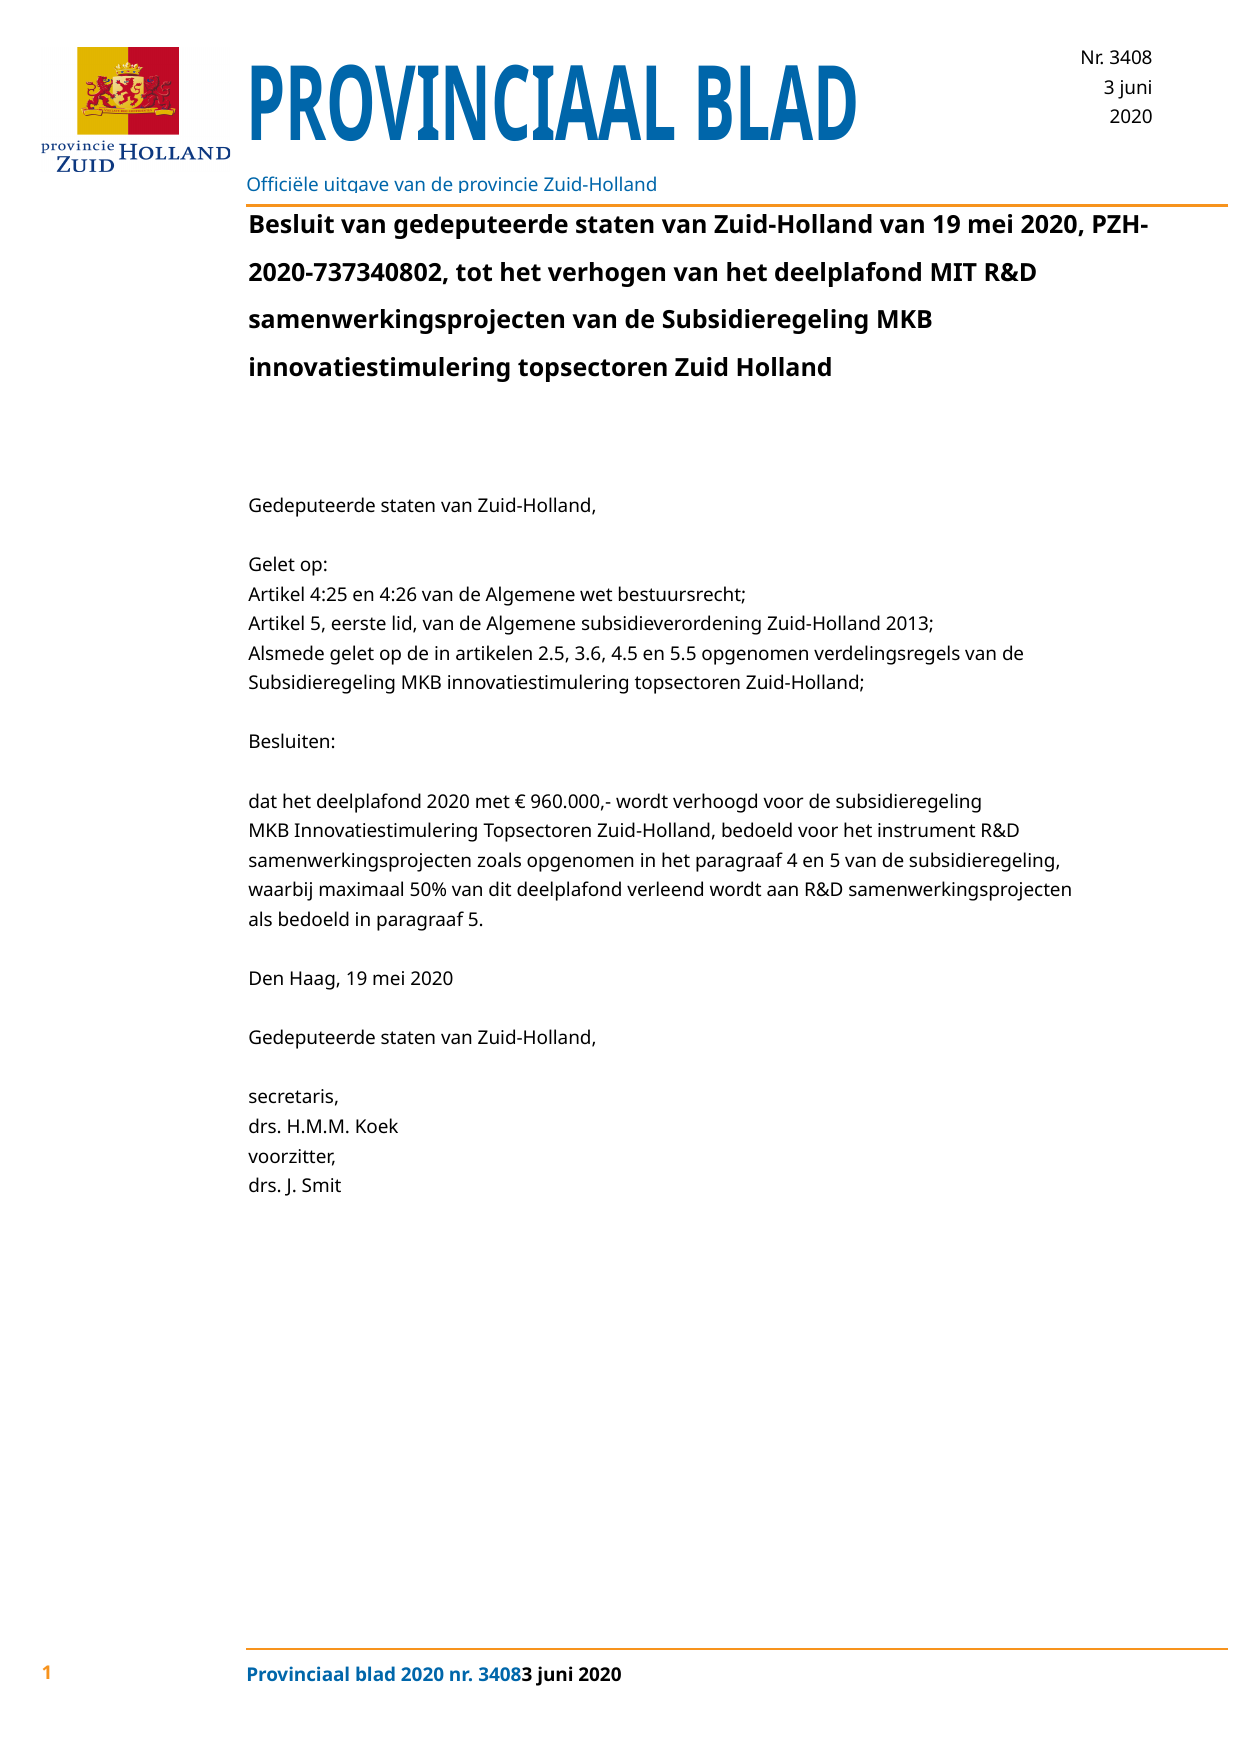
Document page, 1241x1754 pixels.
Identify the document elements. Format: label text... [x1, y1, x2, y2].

text dat het deelplafond 2020 met € 960.000,- wordt verhoogd voor de subsidieregeling [248, 788, 1152, 813]
text drs. J. Smit [248, 1172, 1152, 1198]
text samenwerkingsprojecten zoals opgenomen in het paragraaf 4 en 5 van de subsidieregeling, [248, 847, 1152, 873]
text Artikel 5, eerste lid, van de Algemene subsidieverordening Zuid-Holland 2013; [248, 610, 1152, 636]
text Besluit van gedeputeerde staten van Zuid-Holland van 19 mei 2020, PZH-2020-737340802, tot het verhogen van het deelplafond MIT R&D samenwerkingsprojecten van de Subsidieregeling MKB innovatiestimulering topsectoren Zuid Holland [248, 207, 1152, 384]
text als bedoeld in paragraaf 5. [248, 906, 1152, 932]
text MKB Innovatiestimulering Topsectoren Zuid-Holland, bedoeld voor het instrument R&D [248, 817, 1152, 843]
text Den Haag, 19 mei 2020 [248, 965, 1152, 991]
text Gedeputeerde staten van Zuid-Holland, [248, 492, 1152, 518]
text Gedeputeerde staten van Zuid-Holland, [248, 1024, 1152, 1050]
text secretaris, [248, 1084, 1152, 1109]
picture [41, 47, 231, 172]
text Gelet op: [248, 551, 1152, 577]
text Besluiten: [248, 729, 1152, 754]
text voorzitter, [248, 1143, 1152, 1168]
text waarbij maximaal 50% van dit deelplafond verleend wordt aan R&D samenwerkingsprojecten [248, 877, 1152, 902]
text Artikel 4:25 en 4:26 van de Algemene wet bestuursrecht; [248, 581, 1152, 606]
text drs. H.M.M. Koek [248, 1113, 1152, 1139]
text Alsmede gelet op de in artikelen 2.5, 3.6, 4.5 en 5.5 opgenomen verdelingsregels van de Subsidieregeling MKB innovatiestimulering topsectoren Zuid-Holland; [248, 640, 1152, 695]
